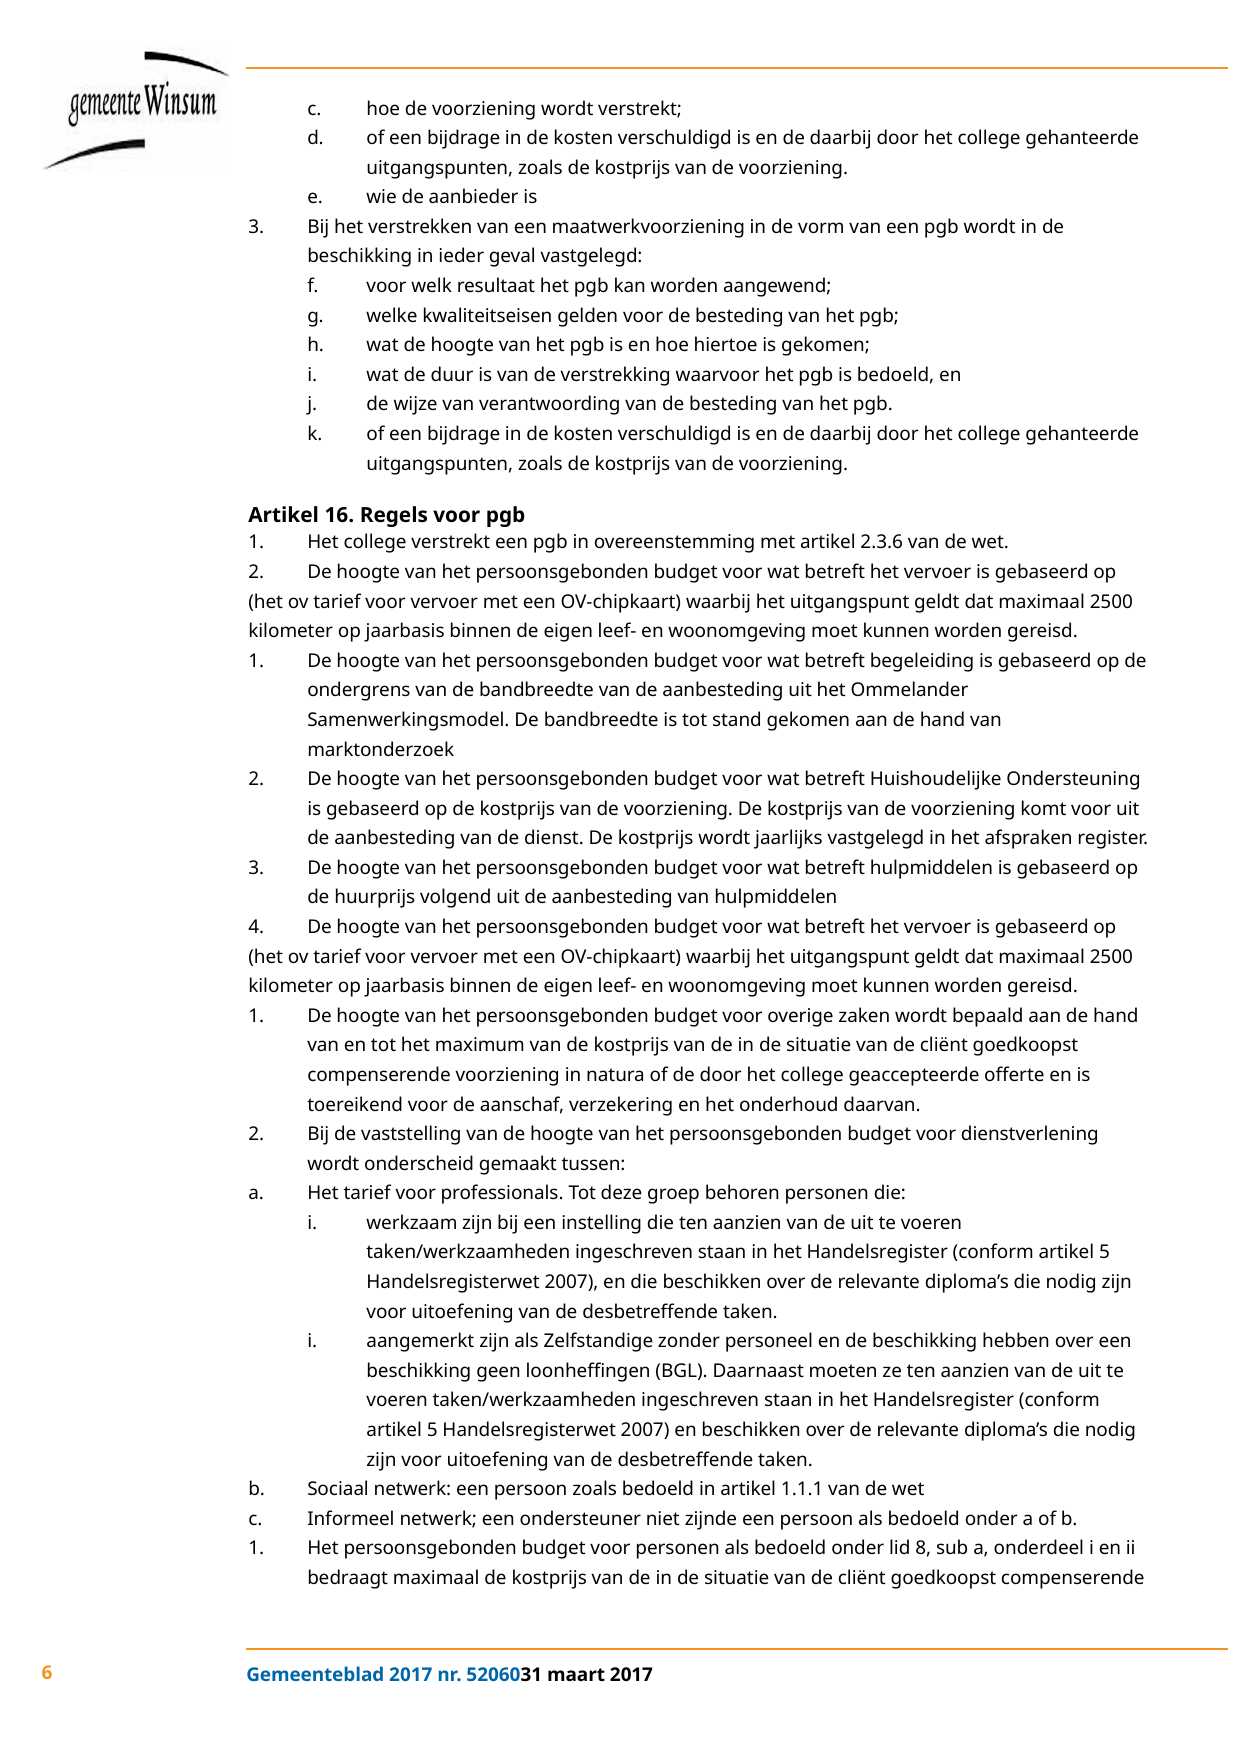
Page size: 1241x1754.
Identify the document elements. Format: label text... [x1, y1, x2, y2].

list De hoogte van het persoonsgebonden budget voor wat betreft hulpmiddelen is gebaseerd op de huurprijs volgend uit de aanbesteding van hulpmiddelen [248, 854, 1152, 909]
list of een bijdrage in de kosten verschuldigd is en de daarbij door het college gehanteerde uitgangspunten, zoals de kostprijs van de voorziening. [307, 420, 1152, 476]
list of een bijdrage in de kosten verschuldigd is en de daarbij door het college gehanteerde uitgangspunten, zoals de kostprijs van de voorziening. [307, 124, 1152, 180]
list Het college verstrekt een pgb in overeenstemming met artikel 2.3.6 van de wet. [248, 529, 1152, 554]
list Informeel netwerk; een ondersteuner niet zijnde een persoon als bedoeld onder a of b. [248, 1505, 1152, 1531]
list voor welk resultaat het pgb kan worden aangewend; [307, 272, 1152, 298]
text Artikel 16. Regels voor pgb [248, 500, 1152, 529]
list wie de aanbieder is [307, 183, 1152, 209]
list hoe de voorziening wordt verstrekt; [307, 95, 1152, 121]
list Bij de vaststelling van de hoogte van het persoonsgebonden budget voor dienstverlening wordt onderscheid gemaakt tussen: [248, 1120, 1152, 1176]
list wat de hoogte van het pgb is en hoe hiertoe is gekomen; [307, 331, 1152, 357]
list De hoogte van het persoonsgebonden budget voor wat betreft begeleiding is gebaseerd op de ondergrens van de bandbreedte van de aanbesteding uit het Ommelander Samenwerkingsmodel. De bandbreedte is tot stand gekomen aan de hand van marktonderzoek [248, 647, 1152, 761]
list De hoogte van het persoonsgebonden budget voor overige zaken wordt bepaald aan de hand van en tot het maximum van de kostprijs van de in de situatie van de cliënt goedkoopst compenserende voorziening in natura of de door het college geaccepteerde offerte en is toereikend voor de aanschaf, verzekering en het onderhoud daarvan. [248, 1002, 1152, 1116]
list Sociaal netwerk: een persoon zoals bedoeld in artikel 1.1.1 van de wet [248, 1475, 1152, 1501]
list de wijze van verantwoording van de besteding van het pgb. [307, 391, 1152, 416]
list welke kwaliteitseisen gelden voor de besteding van het pgb; [307, 302, 1152, 328]
list werkzaam zijn bij een instelling die ten aanzien van de uit te voeren taken/werkzaamheden ingeschreven staan in het Handelsregister (conform artikel 5 Handelsregisterwet 2007), en die beschikken over de relevante diploma’s die nodig zijn voor uitoefening van de desbetreffende taken. [307, 1209, 1152, 1323]
list Het persoonsgebonden budget voor personen als bedoeld onder lid 8, sub a, onderdeel i en ii bedraagt maximaal de kostprijs van de in de situatie van de cliënt goedkoopst compenserende [248, 1534, 1152, 1590]
list Het tarief voor professionals. Tot deze groep behoren personen die: [248, 1179, 1152, 1205]
picture [41, 47, 231, 172]
text (het ov tarief voor vervoer met een OV-chipkaart) waarbij het uitgangspunt geldt dat maximaal 2500 kilometer op jaarbasis binnen de eigen leef- en woonomgeving moet kunnen worden gereisd. [248, 943, 1152, 998]
list De hoogte van het persoonsgebonden budget voor wat betreft Huishoudelijke Ondersteuning is gebaseerd op de kostprijs van de voorziening. De kostprijs van de voorziening komt voor uit de aanbesteding van de dienst. De kostprijs wordt jaarlijks vastgelegd in het afspraken register. [248, 765, 1152, 850]
list De hoogte van het persoonsgebonden budget voor wat betreft het vervoer is gebaseerd op [248, 558, 1152, 584]
text (het ov tarief voor vervoer met een OV-chipkaart) waarbij het uitgangspunt geldt dat maximaal 2500 kilometer op jaarbasis binnen de eigen leef- en woonomgeving moet kunnen worden gereisd. [248, 588, 1152, 643]
list De hoogte van het persoonsgebonden budget voor wat betreft het vervoer is gebaseerd op [248, 913, 1152, 939]
list wat de duur is van de verstrekking waarvoor het pgb is bedoeld, en [307, 361, 1152, 387]
list aangemerkt zijn als Zelfstandige zonder personeel en de beschikking hebben over een beschikking geen loonheffingen (BGL). Daarnaast moeten ze ten aanzien van de uit te voeren taken/werkzaamheden ingeschreven staan in het Handelsregister (conform artikel 5 Handelsregisterwet 2007) en beschikken over de relevante diploma’s die nodig zijn voor uitoefening van de desbetreffende taken. [307, 1327, 1152, 1471]
list Bij het verstrekken van een maatwerkvoorziening in de vorm van een pgb wordt in de beschikking in ieder geval vastgelegd: [248, 213, 1152, 268]
